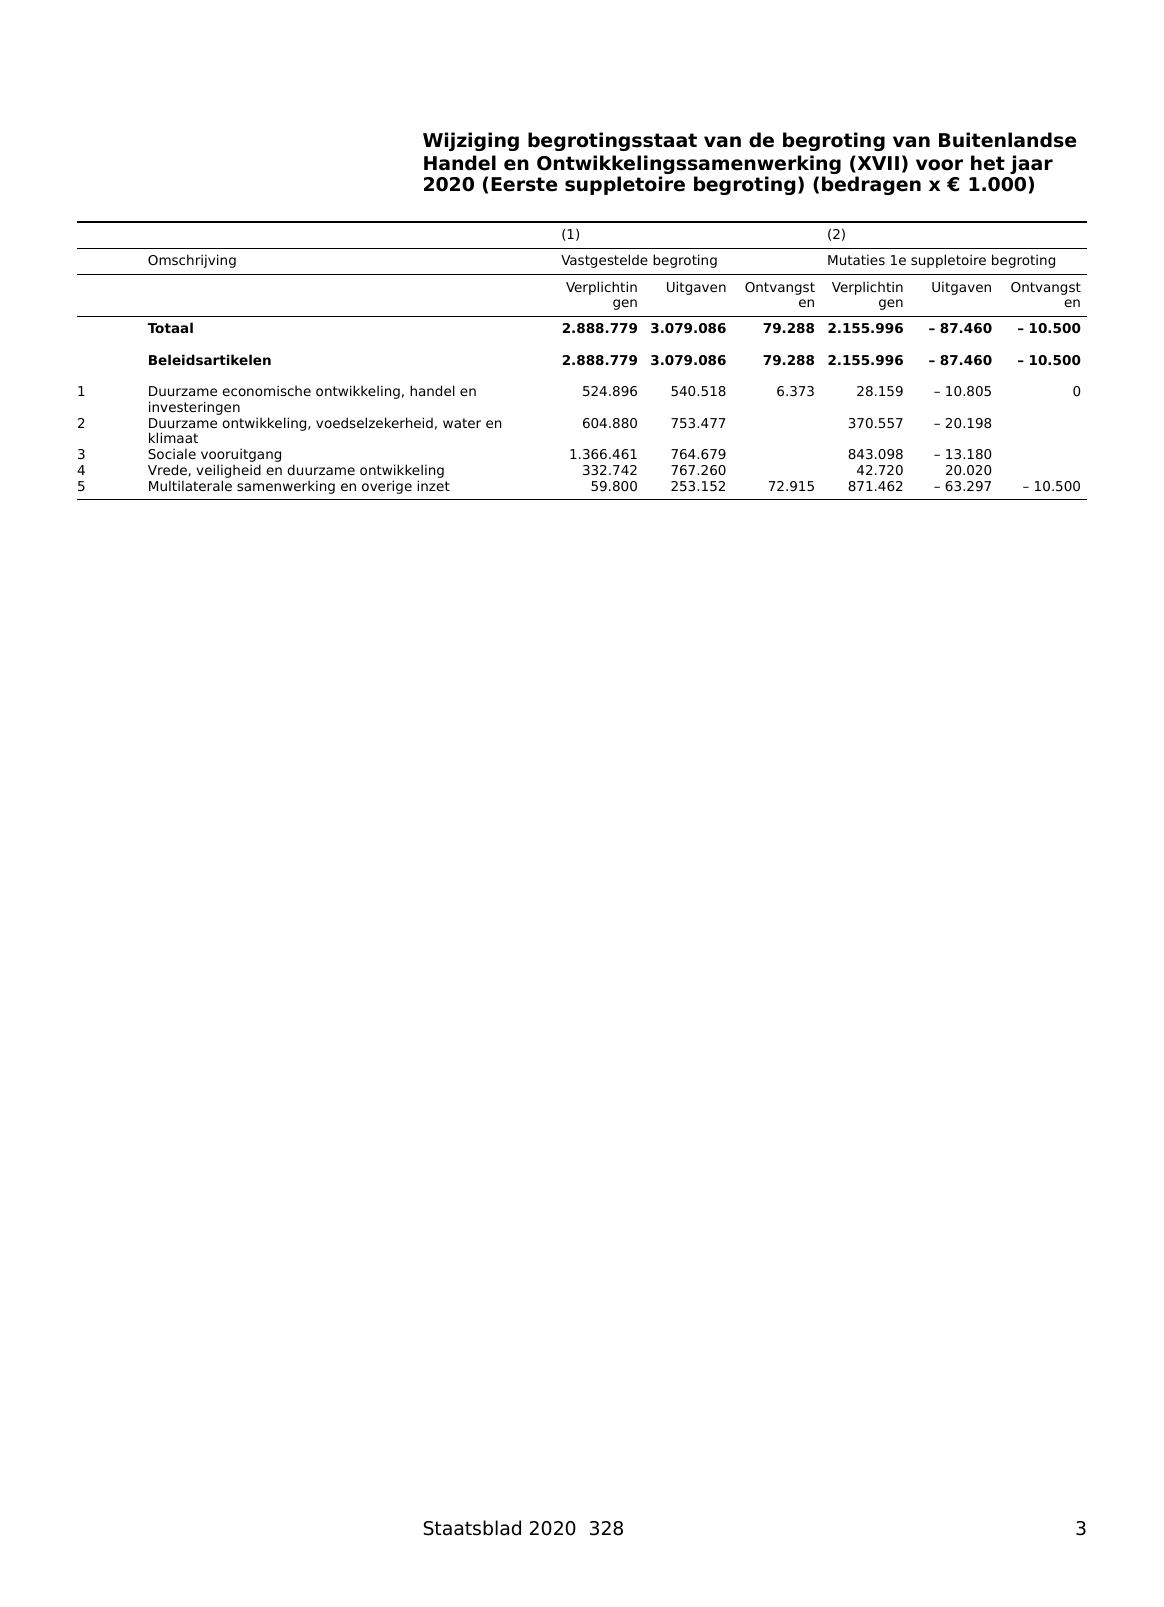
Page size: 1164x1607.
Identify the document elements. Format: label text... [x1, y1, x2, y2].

table_cell [732, 416, 821, 447]
table_cell 42.720 [821, 463, 909, 478]
table_cell [555, 369, 644, 384]
table_cell 72.915 [732, 479, 821, 499]
table_cell [909, 337, 998, 353]
table_cell [644, 337, 732, 353]
table_cell [998, 447, 1087, 463]
table_cell [644, 369, 732, 384]
table_header (1) [555, 223, 821, 247]
table_cell 6.373 [732, 384, 821, 416]
table_cell 524.896 [555, 384, 644, 416]
table_cell [77, 337, 142, 353]
table_cell [821, 337, 909, 353]
table_cell [998, 369, 1087, 384]
table_cell Multilaterale samenwerking en overige inzet [142, 479, 555, 499]
table_cell – 10.805 [909, 384, 998, 416]
table_cell [77, 249, 142, 274]
table_cell Sociale vooruitgang [142, 447, 555, 463]
table_cell [77, 369, 142, 384]
table_cell – 87.460 [909, 353, 998, 368]
table_cell – 87.460 [909, 317, 998, 337]
table_cell 28.159 [821, 384, 909, 416]
table_header (2) [821, 223, 1087, 247]
table_header [77, 223, 142, 247]
table_cell [909, 369, 998, 384]
table_cell 79.288 [732, 353, 821, 368]
table_cell [555, 337, 644, 353]
table_cell [998, 463, 1087, 478]
table_cell Ontvangsten [732, 275, 821, 316]
table_cell Duurzame economische ontwikkeling, handel en investeringen [142, 384, 555, 416]
table_cell 871.462 [821, 479, 909, 499]
table_cell 753.477 [644, 416, 732, 447]
table_cell 332.742 [555, 463, 644, 478]
table_cell 5 [77, 479, 142, 499]
table_cell Verplichtingen [555, 275, 644, 316]
table_cell 20.020 [909, 463, 998, 478]
table_cell [732, 337, 821, 353]
table_cell Vrede, veiligheid en duurzame ontwikkeling [142, 463, 555, 478]
table_cell Omschrijving [142, 249, 555, 274]
table_cell Uitgaven [644, 275, 732, 316]
table_cell [732, 463, 821, 478]
table_cell 253.152 [644, 479, 732, 499]
table_cell [77, 353, 142, 368]
table_cell [732, 447, 821, 463]
table_cell – 10.500 [998, 353, 1087, 368]
table_cell 843.098 [821, 447, 909, 463]
table_cell – 10.500 [998, 317, 1087, 337]
table_cell Ontvangsten [998, 275, 1087, 316]
table_cell [142, 337, 555, 353]
table_cell 2.155.996 [821, 353, 909, 368]
table_cell 2.888.779 [555, 317, 644, 337]
table_cell [77, 275, 142, 316]
table_cell Beleidsartikelen [142, 353, 555, 368]
table_cell 764.679 [644, 447, 732, 463]
table_cell [142, 275, 555, 316]
table_cell 59.800 [555, 479, 644, 499]
table_cell – 20.198 [909, 416, 998, 447]
table_cell – 63.297 [909, 479, 998, 499]
subtitle Wijziging begrotingsstaat van de begroting van Buitenlandse Handel en Ontwikkelingssamenwerking (XVII) voor het jaar 2020 (Eerste suppletoire begroting) (bedragen x € 1.000) [422, 130, 1087, 196]
table_cell Verplichtingen [821, 275, 909, 316]
table_cell 2.888.779 [555, 353, 644, 368]
table_cell Uitgaven [909, 275, 998, 316]
table_cell [142, 369, 555, 384]
table_cell 604.880 [555, 416, 644, 447]
table_cell 4 [77, 463, 142, 478]
table_cell Vastgestelde begroting [555, 249, 821, 274]
table_cell [732, 369, 821, 384]
table_cell 540.518 [644, 384, 732, 416]
table_cell 0 [998, 384, 1087, 416]
table_cell 79.288 [732, 317, 821, 337]
table_cell 1 [77, 384, 142, 416]
table_cell – 10.500 [998, 479, 1087, 499]
table_cell [821, 369, 909, 384]
table_cell 2 [77, 416, 142, 447]
table_cell Mutaties 1e suppletoire begroting [821, 249, 1087, 274]
table_cell Duurzame ontwikkeling, voedselzekerheid, water en klimaat [142, 416, 555, 447]
table_cell 3.079.086 [644, 317, 732, 337]
table_cell 370.557 [821, 416, 909, 447]
table_cell 2.155.996 [821, 317, 909, 337]
table_header [142, 223, 555, 247]
table_cell 1.366.461 [555, 447, 644, 463]
table_cell 3 [77, 447, 142, 463]
table_cell 3.079.086 [644, 353, 732, 368]
table_cell Totaal [142, 317, 555, 337]
table_cell [77, 317, 142, 337]
table_cell [998, 337, 1087, 353]
table_cell – 13.180 [909, 447, 998, 463]
table_cell 767.260 [644, 463, 732, 478]
table_cell [998, 416, 1087, 447]
